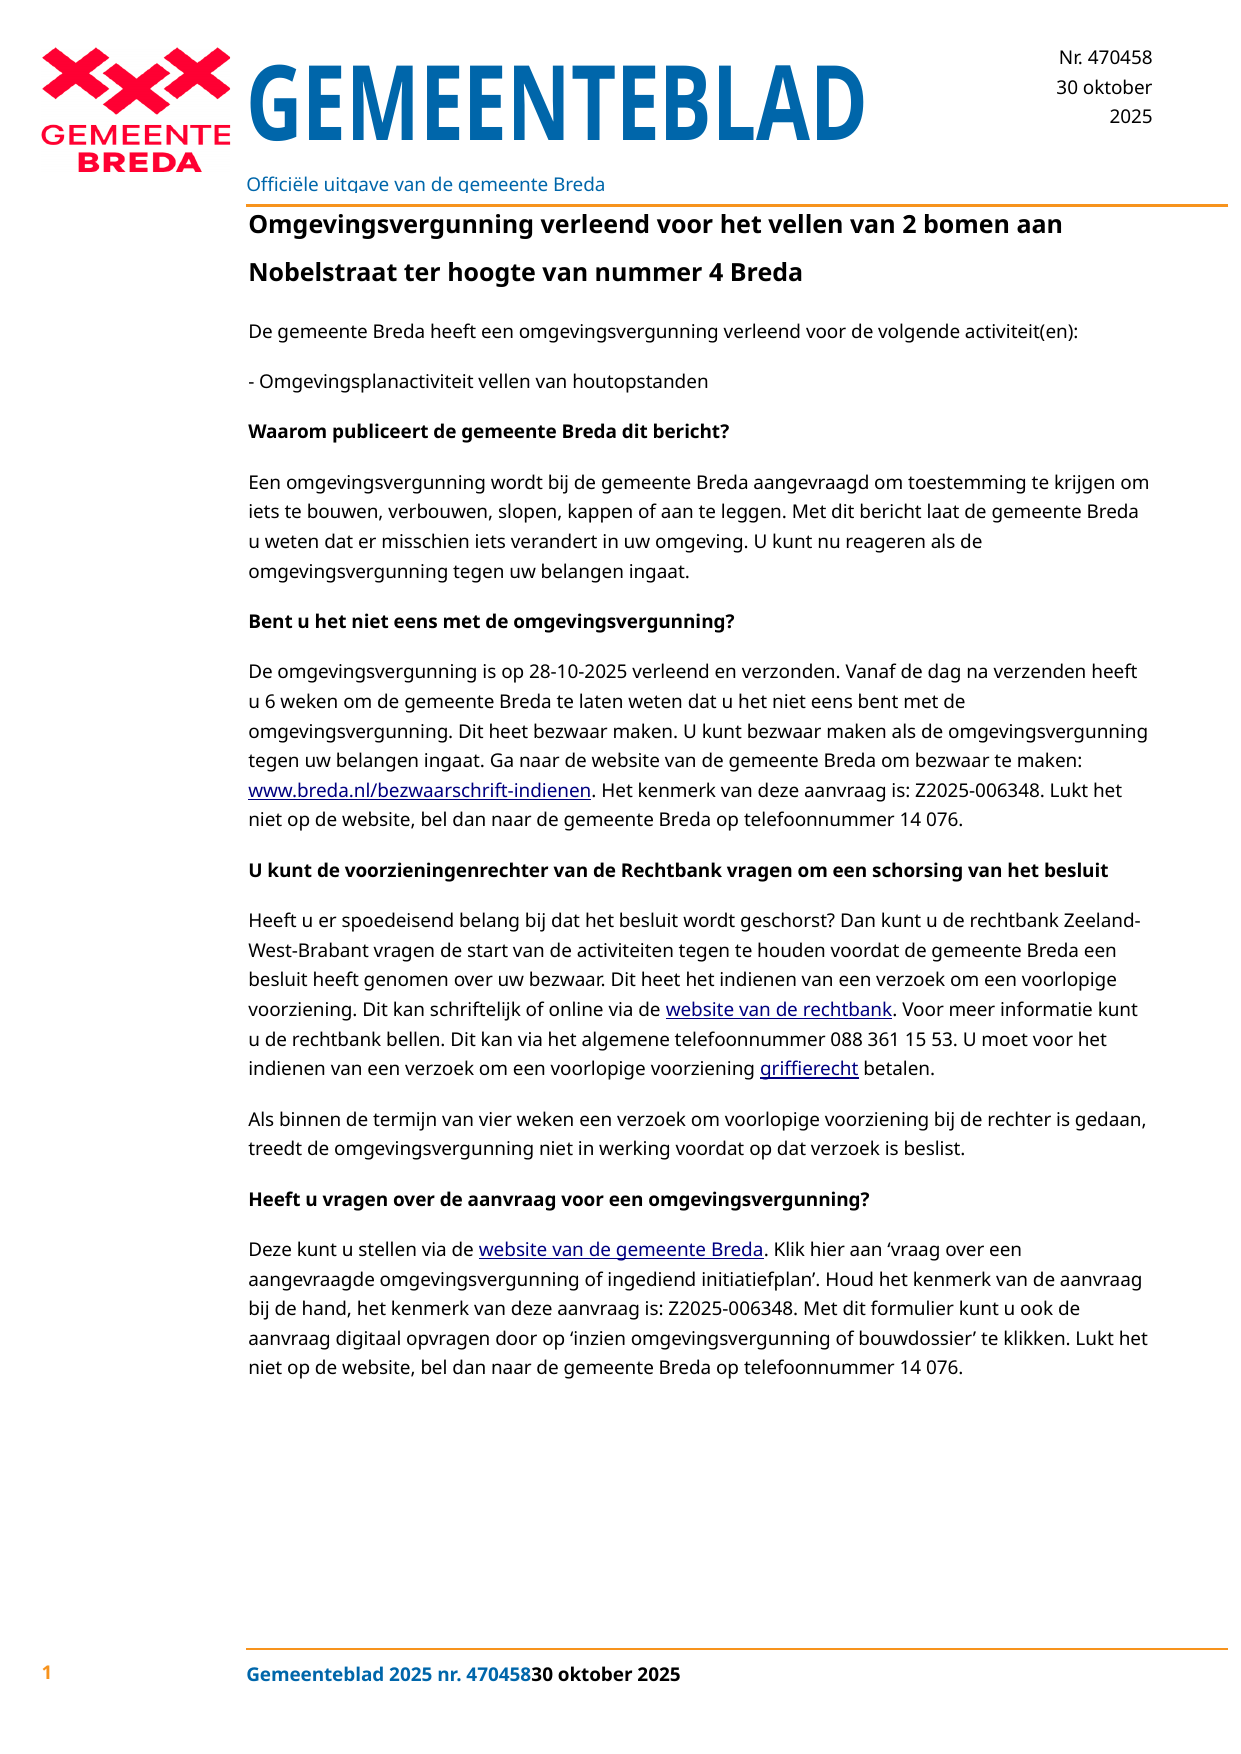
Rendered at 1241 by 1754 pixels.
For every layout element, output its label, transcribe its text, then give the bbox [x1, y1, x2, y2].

text Waarom publiceert de gemeente Breda dit bericht? [248, 419, 1152, 444]
text De gemeente Breda heeft een omgevingsvergunning verleend voor de volgende activiteit(en): [248, 318, 1152, 344]
text Deze kunt u stellen via de website van de gemeente Breda. Klik hier aan ‘vraag over een aangevraagde omgevingsvergunning of ingediend initiatiefplan’. Houd het kenmerk van de aanvraag bij de hand, het kenmerk van deze aanvraag is: Z2025-006348. Met dit formulier kunt u ook de aanvraag digitaal opvragen door op ‘inzien omgevingsvergunning of bouwdossier’ te klikken. Lukt het niet op de website, bel dan naar de gemeente Breda op telefoonnummer 14 076. [248, 1236, 1152, 1380]
text De omgevingsvergunning is op 28-10-2025 verleend en verzonden. Vanaf de dag na verzenden heeft u 6 weken om de gemeente Breda te laten weten dat u het niet eens bent met de omgevingsvergunning. Dit heet bezwaar maken. U kunt bezwaar maken als de omgevingsvergunning tegen uw belangen ingaat. Ga naar de website van de gemeente Breda om bezwaar te maken: www.breda.nl/bezwaarschrift-indienen. Het kenmerk van deze aanvraag is: Z2025-006348. Lukt het niet op de website, bel dan naar de gemeente Breda op telefoonnummer 14 076. [248, 659, 1152, 832]
text Omgevingsvergunning verleend voor het vellen van 2 bomen aan Nobelstraat ter hoogte van nummer 4 Breda [248, 207, 1152, 288]
text Heeft u er spoedeisend belang bij dat het besluit wordt geschorst? Dan kunt u de rechtbank Zeeland-West-Brabant vragen de start van de activiteiten tegen te houden voordat de gemeente Breda een besluit heeft genomen over uw bezwaar. Dit heet het indienen van een verzoek om een voorlopige voorziening. Dit kan schriftelijk of online via de website van de rechtbank. Voor meer informatie kunt u de rechtbank bellen. Dit kan via het algemene telefoonnummer 088 361 15 53. U moet voor het indienen van een verzoek om een voorlopige voorziening griffierecht betalen. [248, 907, 1152, 1081]
text Als binnen de termijn van vier weken een verzoek om voorlopige voorziening bij de rechter is gedaan, treedt de omgevingsvergunning niet in werking voordat op dat verzoek is beslist. [248, 1106, 1152, 1161]
picture [41, 47, 231, 172]
text Een omgevingsvergunning wordt bij de gemeente Breda aangevraagd om toestemming te krijgen om iets te bouwen, verbouwen, slopen, kappen of aan te leggen. Met dit bericht laat de gemeente Breda u weten dat er misschien iets verandert in uw omgeving. U kunt nu reageren als de omgevingsvergunning tegen uw belangen ingaat. [248, 469, 1152, 584]
text Heeft u vragen over de aanvraag voor een omgevingsvergunning? [248, 1186, 1152, 1212]
text U kunt de voorzieningenrechter van de Rechtbank vragen om een schorsing van het besluit [248, 857, 1152, 883]
text Bent u het niet eens met de omgevingsvergunning? [248, 608, 1152, 634]
text - Omgevingsplanactiviteit vellen van houtopstanden [248, 368, 1152, 394]
